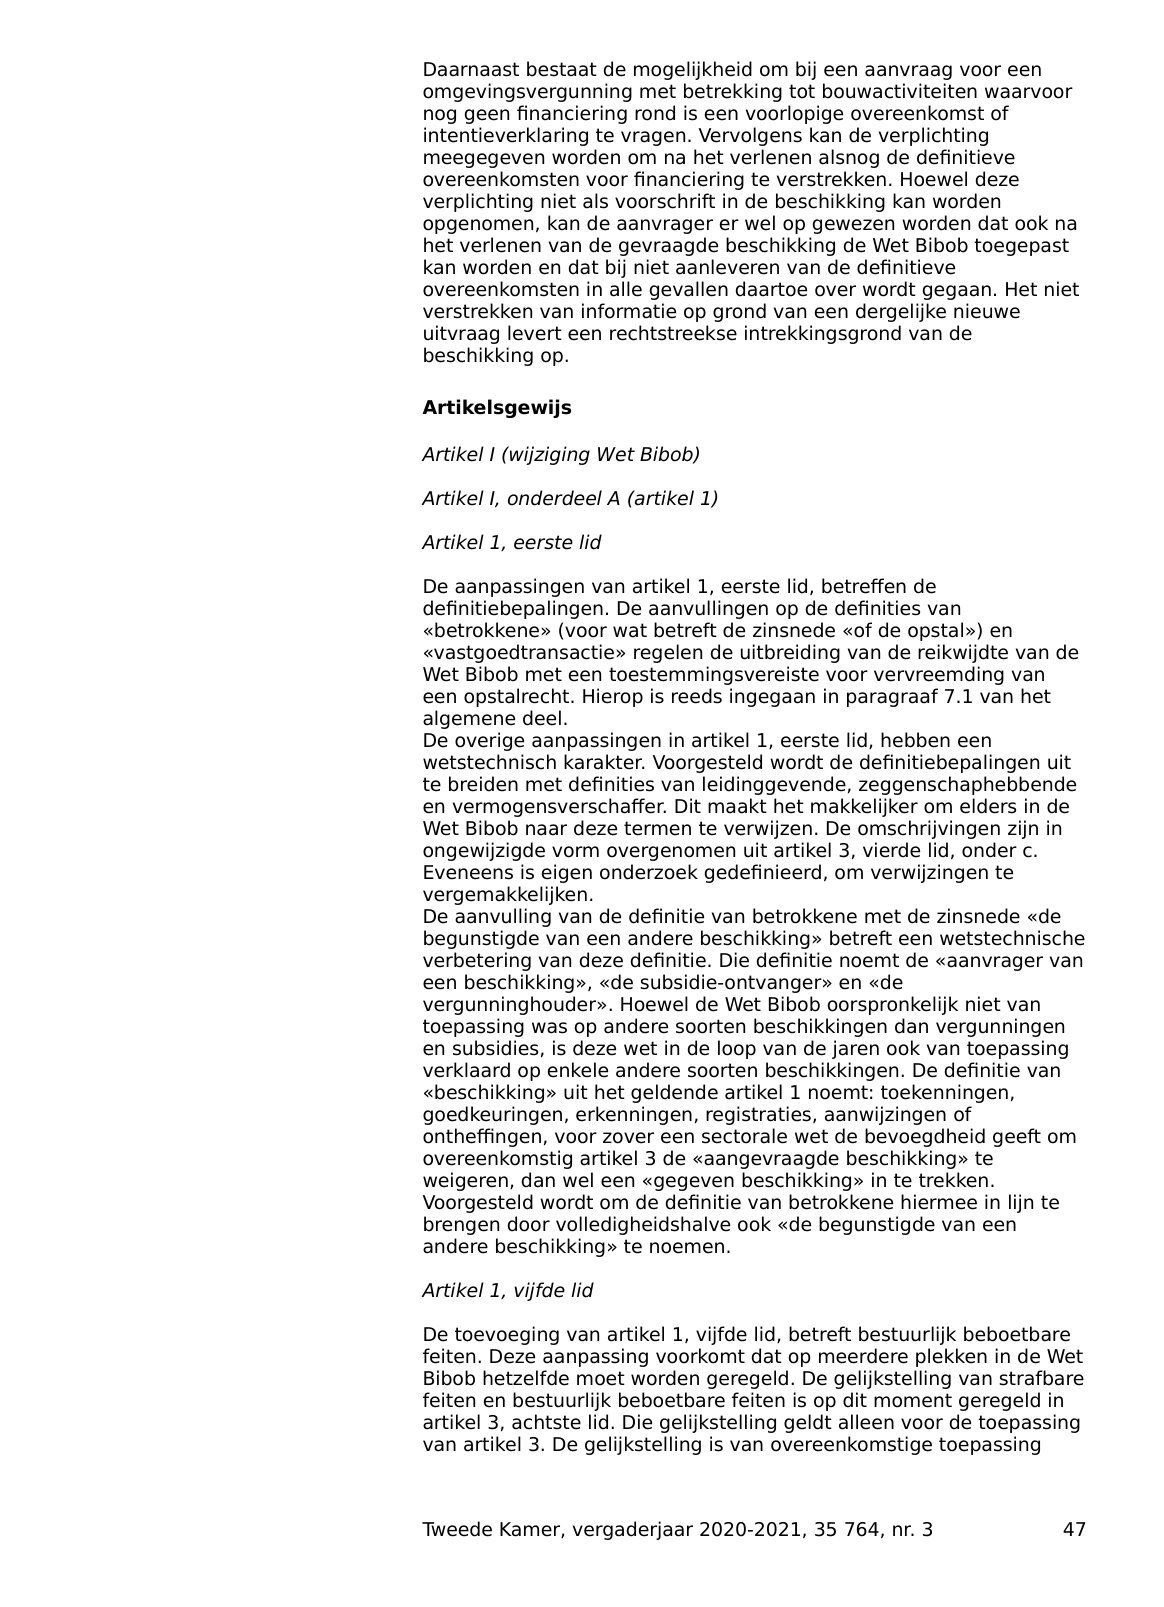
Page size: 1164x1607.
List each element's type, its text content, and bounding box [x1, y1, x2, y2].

subtitle Artikel 1, vijfde lid [422, 1280, 1087, 1302]
text De toevoeging van artikel 1, vijfde lid, betreft bestuurlijk beboetbare feiten. Deze aanpassing voorkomt dat op meerdere plekken in de Wet Bibob hetzelfde moet worden geregeld. De gelijkstelling van strafbare feiten en bestuurlijk beboetbare feiten is op dit moment geregeld in artikel 3, achtste lid. Die gelijkstelling geldt alleen voor de toepassing van artikel 3. De gelijkstelling is van overeenkomstige toepassing [422, 1324, 1087, 1456]
subtitle Artikelsgewijs [422, 397, 1087, 419]
subtitle Artikel 1, eerste lid [422, 532, 1087, 554]
text De overige aanpassingen in artikel 1, eerste lid, hebben een wetstechnisch karakter. Voorgesteld wordt de definitiebepalingen uit te breiden met definities van leidinggevende, zeggenschaphebbende en vermogensverschaffer. Dit maakt het makkelijker om elders in de Wet Bibob naar deze termen te verwijzen. De omschrijvingen zijn in ongewijzigde vorm overgenomen uit artikel 3, vierde lid, onder c. Eveneens is eigen onderzoek gedefinieerd, om verwijzingen te vergemakkelijken. [422, 730, 1087, 906]
text De aanpassingen van artikel 1, eerste lid, betreffen de definitiebepalingen. De aanvullingen op de definities van «betrokkene» (voor wat betreft de zinsnede «of de opstal») en «vastgoedtransactie» regelen de uitbreiding van de reikwijdte van de Wet Bibob met een toestemmingsvereiste voor vervreemding van een opstalrecht. Hierop is reeds ingegaan in paragraaf 7.1 van het algemene deel. [422, 576, 1087, 730]
subtitle Artikel I, onderdeel A (artikel 1) [422, 488, 1087, 510]
text Daarnaast bestaat de mogelijkheid om bij een aanvraag voor een omgevingsvergunning met betrekking tot bouwactiviteiten waarvoor nog geen financiering rond is een voorlopige overeenkomst of intentieverklaring te vragen. Vervolgens kan de verplichting meegegeven worden om na het verlenen alsnog de definitieve overeenkomsten voor financiering te verstrekken. Hoewel deze verplichting niet als voorschrift in de beschikking kan worden opgenomen, kan de aanvrager er wel op gewezen worden dat ook na het verlenen van de gevraagde beschikking de Wet Bibob toegepast kan worden en dat bij niet aanleveren van de definitieve overeenkomsten in alle gevallen daartoe over wordt gegaan. Het niet verstrekken van informatie op grond van een dergelijke nieuwe uitvraag levert een rechtstreekse intrekkingsgrond van de beschikking op. [422, 59, 1087, 367]
text De aanvulling van de definitie van betrokkene met de zinsnede «de begunstigde van een andere beschikking» betreft een wetstechnische verbetering van deze definitie. Die definitie noemt de «aanvrager van een beschikking», «de subsidie-ontvanger» en «de vergunninghouder». Hoewel de Wet Bibob oorspronkelijk niet van toepassing was op andere soorten beschikkingen dan vergunningen en subsidies, is deze wet in de loop van de jaren ook van toepassing verklaard op enkele andere soorten beschikkingen. De definitie van «beschikking» uit het geldende artikel 1 noemt: toekenningen, goedkeuringen, erkenningen, registraties, aanwijzingen of ontheffingen, voor zover een sectorale wet de bevoegdheid geeft om overeenkomstig artikel 3 de «aangevraagde beschikking» te weigeren, dan wel een «gegeven beschikking» in te trekken. Voorgesteld wordt om de definitie van betrokkene hiermee in lijn te brengen door volledigheidshalve ook «de begunstigde van een andere beschikking» te noemen. [422, 906, 1087, 1258]
subtitle Artikel I (wijziging Wet Bibob) [422, 444, 1087, 466]
